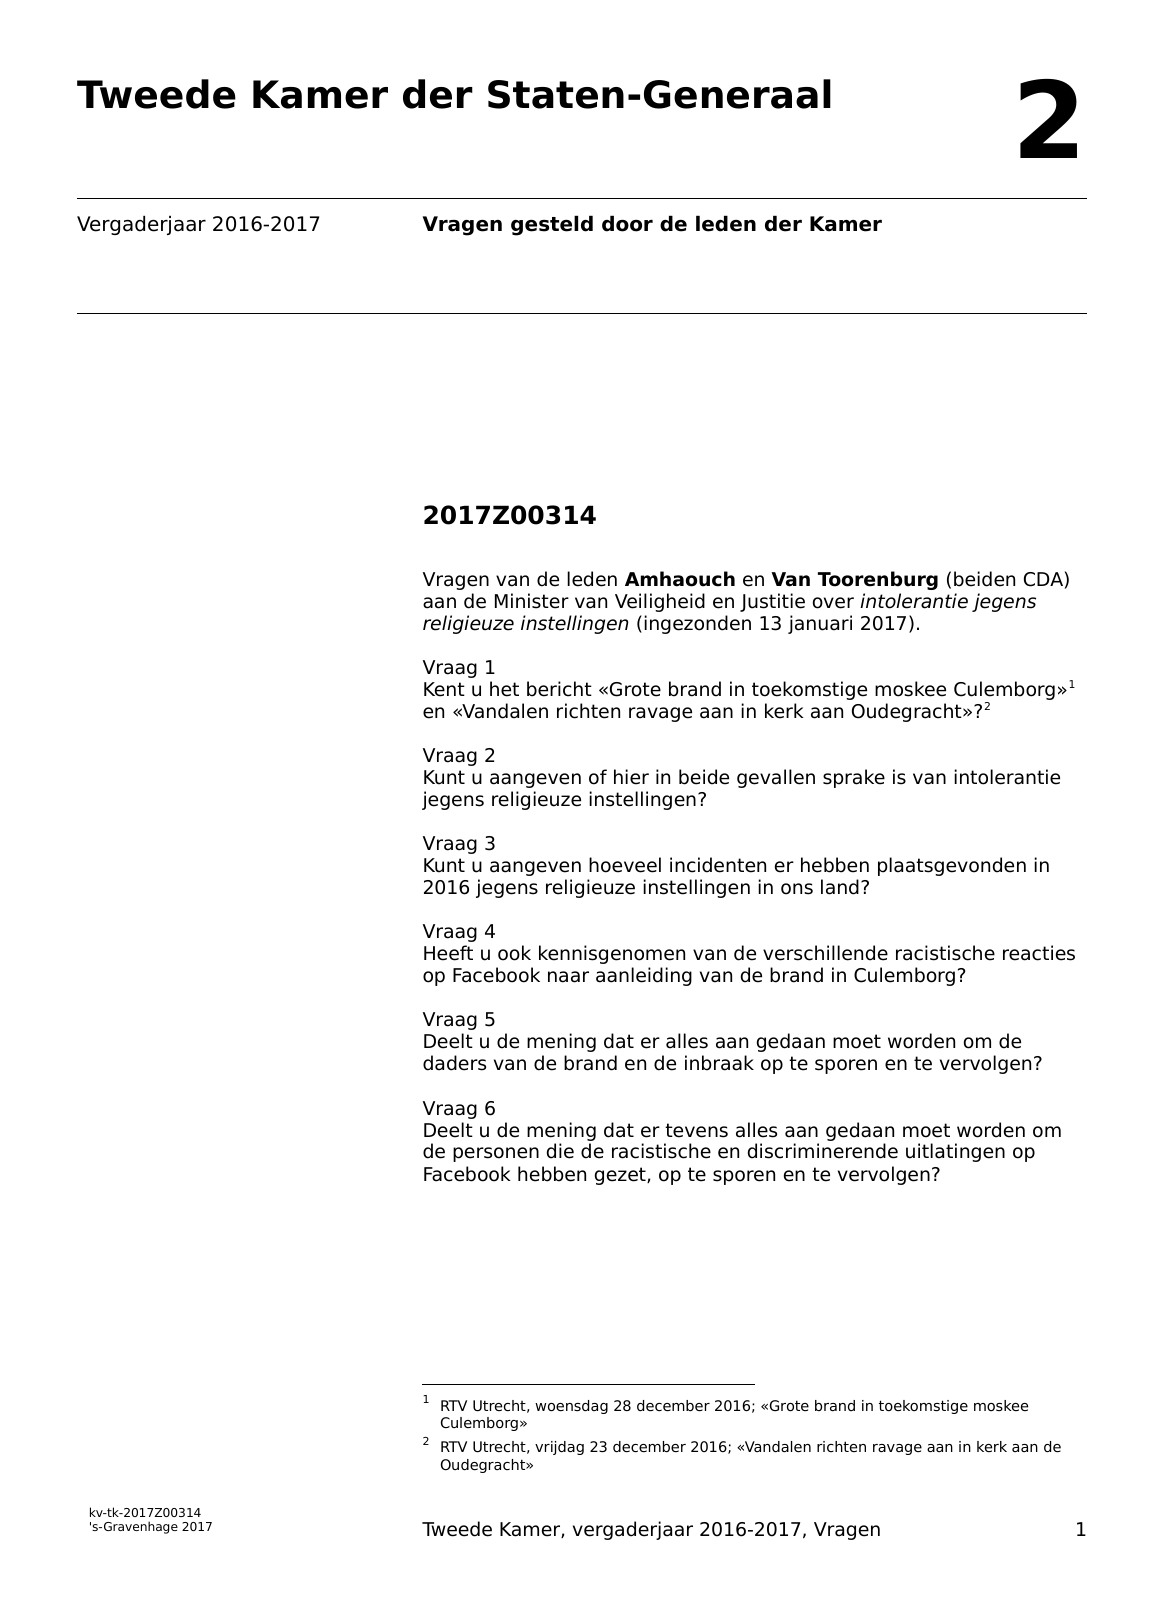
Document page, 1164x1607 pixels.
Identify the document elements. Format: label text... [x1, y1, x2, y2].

table_header 2 [886, 59, 1087, 198]
table_header Tweede Kamer der Staten-Generaal [77, 59, 886, 198]
text Vraag 3 [422, 833, 1087, 855]
text kv-tk-2017Z00314 [88, 1506, 323, 1520]
text Vraag 2 [422, 745, 1087, 767]
table_cell Vergaderjaar 2016-2017 [77, 199, 422, 313]
text Deelt u de mening dat er tevens alles aan gedaan moet worden om de personen die de racistische en discriminerende uitlatingen op Facebook hebben gezet, op te sporen en te vervolgen? [422, 1119, 1087, 1185]
text Vragen van de leden Amhaouch en Van Toorenburg (beiden CDA) aan de Minister van Veiligheid en Justitie over intolerantie jegens religieuze instellingen (ingezonden 13 januari 2017). [422, 569, 1087, 635]
text 's-Gravenhage 2017 [88, 1520, 323, 1534]
text Kunt u aangeven hoeveel incidenten er hebben plaatsgevonden in 2016 jegens religieuze instellingen in ons land? [422, 855, 1087, 899]
text RTV Utrecht, woensdag 28 december 2016; «Grote brand in toekomstige moskee Culemborg» [422, 1393, 1087, 1432]
text Vraag 6 [422, 1097, 1087, 1119]
table_cell Vragen gesteld door de leden der Kamer [422, 199, 1087, 313]
text Kent u het bericht «Grote brand in toekomstige moskee Culemborg» en «Vandalen richten ravage aan in kerk aan Oudegracht»? [422, 679, 1087, 723]
text RTV Utrecht, vrijdag 23 december 2016; «Vandalen richten ravage aan in kerk aan de Oudegracht» [422, 1435, 1087, 1474]
text Vraag 4 [422, 921, 1087, 943]
text Kunt u aangeven of hier in beide gevallen sprake is van intolerantie jegens religieuze instellingen? [422, 767, 1087, 811]
text Heeft u ook kennisgenomen van de verschillende racistische reacties op Facebook naar aanleiding van de brand in Culemborg? [422, 943, 1087, 987]
text Vraag 1 [422, 657, 1087, 679]
text Vraag 5 [422, 1009, 1087, 1031]
text Deelt u de mening dat er alles aan gedaan moet worden om de daders van de brand en de inbraak op te sporen en te vervolgen? [422, 1031, 1087, 1075]
text 2017Z00314 [422, 501, 1087, 531]
